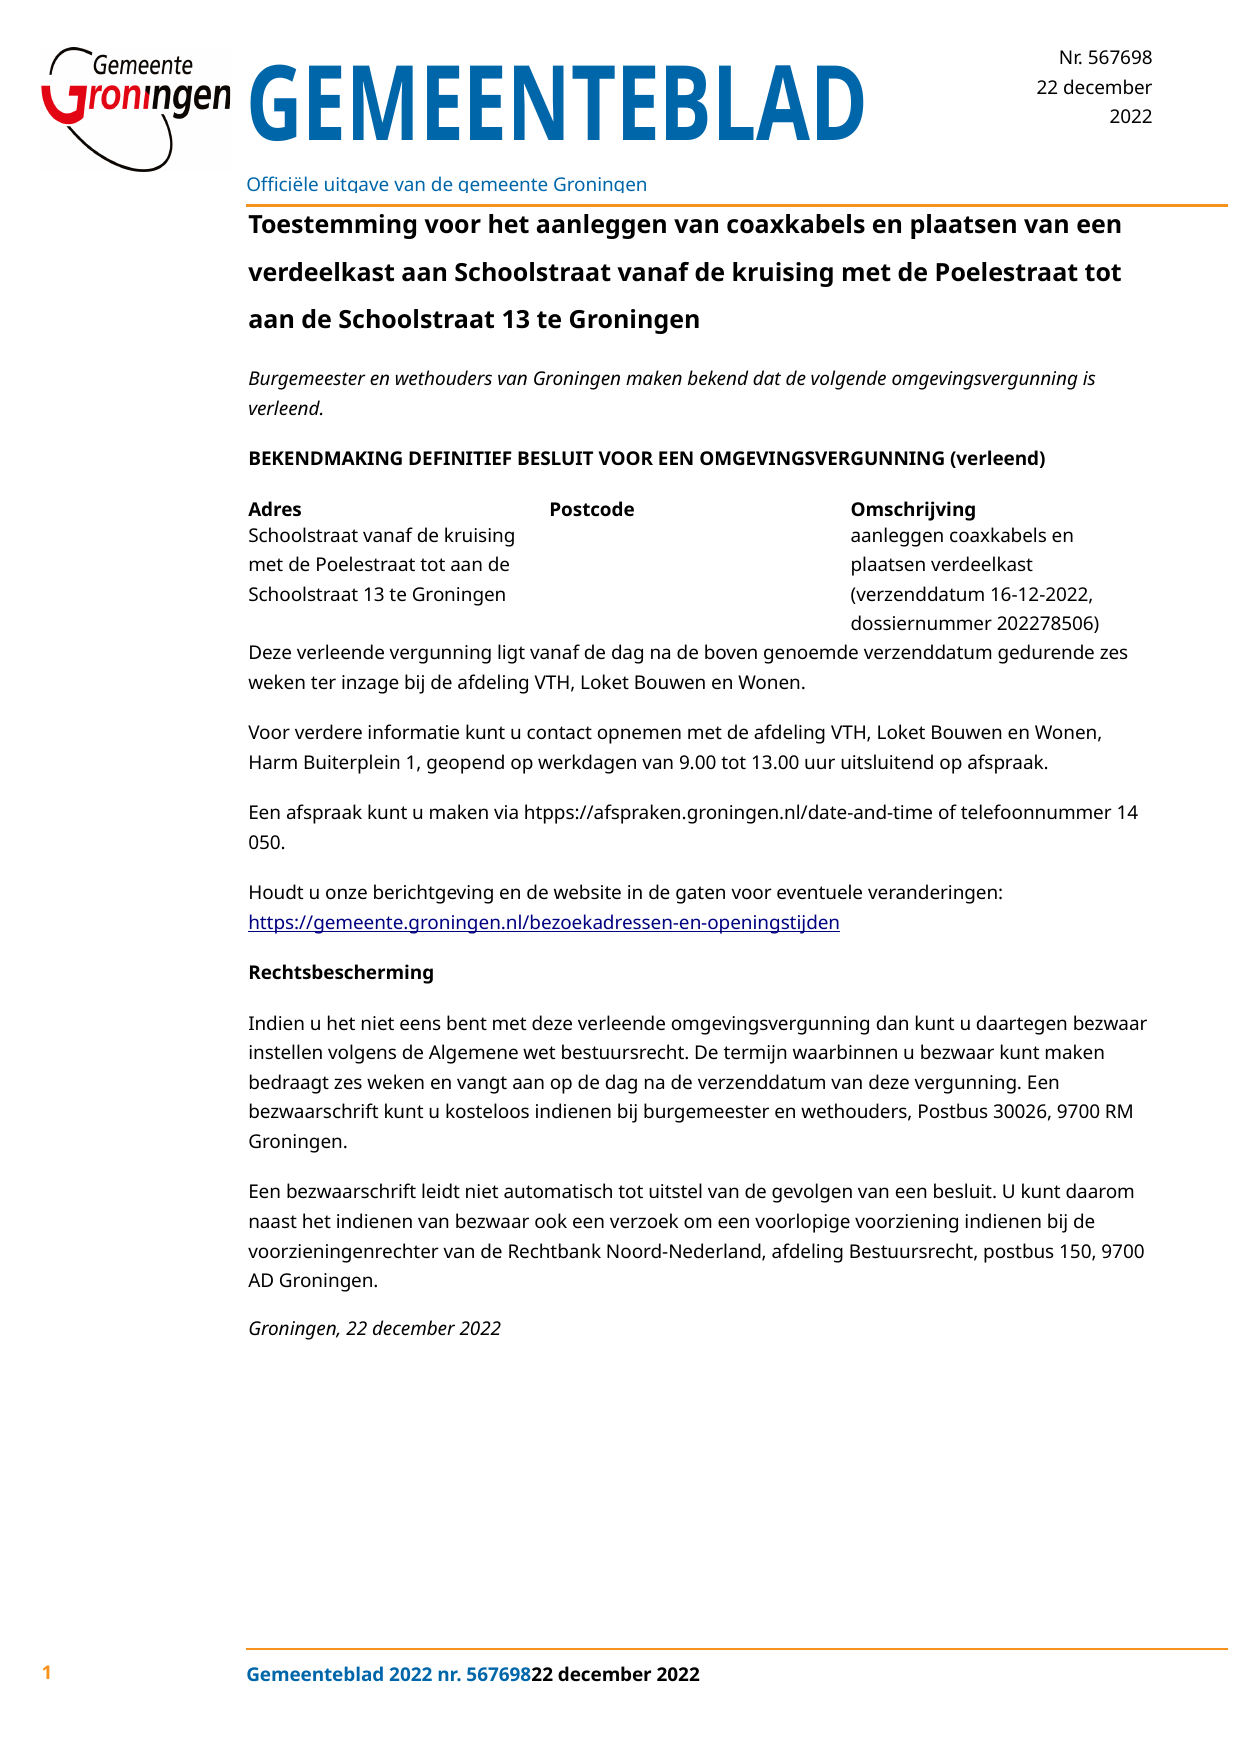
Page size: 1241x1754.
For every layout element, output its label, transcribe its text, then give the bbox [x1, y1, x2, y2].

text Groningen, 22 december 2022 [248, 1315, 1152, 1341]
table_header Omschrijving [850, 496, 1152, 522]
text Houdt u onze berichtgeving en de website in de gaten voor eventuele veranderingen: https://gemeente.groningen.nl/bezoekadressen-en-openingstijden [248, 879, 1152, 935]
text Burgemeester en wethouders van Groningen maken bekend dat de volgende omgevingsvergunning is verleend. [248, 366, 1152, 421]
text BEKENDMAKING DEFINITIEF BESLUIT VOOR EEN OMGEVINGSVERGUNNING (verleend) [248, 446, 1152, 471]
text Een bezwaarschrift leidt niet automatisch tot uitstel van de gevolgen van een besluit. U kunt daarom naast het indienen van bezwaar ook een verzoek om een voorlopige voorziening indienen bij de voorzieningenrechter van de Rechtbank Noord-Nederland, afdeling Bestuursrecht, postbus 150, 9700 AD Groningen. [248, 1179, 1152, 1293]
text Een afspraak kunt u maken via htpps://afspraken.groningen.nl/date-and-time of telefoonnummer 14 050. [248, 799, 1152, 855]
table_cell [549, 522, 850, 636]
text Toestemming voor het aanleggen van coaxkabels en plaatsen van een verdeelkast aan Schoolstraat vanaf de kruising met de Poelestraat tot aan de Schoolstraat 13 te Groningen [248, 207, 1152, 336]
text Deze verleende vergunning ligt vanaf de dag na de boven genoemde verzenddatum gedurende zes weken ter inzage bij de afdeling VTH, Loket Bouwen en Wonen. [248, 639, 1152, 695]
text Rechtsbescherming [248, 959, 1152, 985]
table_header Postcode [549, 496, 850, 522]
text Indien u het niet eens bent met deze verleende omgevingsvergunning dan kunt u daartegen bezwaar instellen volgens de Algemene wet bestuursrecht. De termijn waarbinnen u bezwaar kunt maken bedraagt zes weken en vangt aan op de dag na de verzenddatum van deze vergunning. Een bezwaarschrift kunt u kosteloos indienen bij burgemeester en wethouders, Postbus 30026, 9700 RM Groningen. [248, 1010, 1152, 1154]
table_header Adres [248, 496, 549, 522]
table_cell aanleggen coaxkabels en plaatsen verdeelkast (verzenddatum 16-12-2022, dossiernummer 202278506) [850, 522, 1152, 636]
table_cell Schoolstraat vanaf de kruising met de Poelestraat tot aan de Schoolstraat 13 te Groningen [248, 522, 549, 636]
text Voor verdere informatie kunt u contact opnemen met de afdeling VTH, Loket Bouwen en Wonen, Harm Buiterplein 1, geopend op werkdagen van 9.00 tot 13.00 uur uitsluitend op afspraak. [248, 719, 1152, 775]
picture [41, 47, 231, 172]
